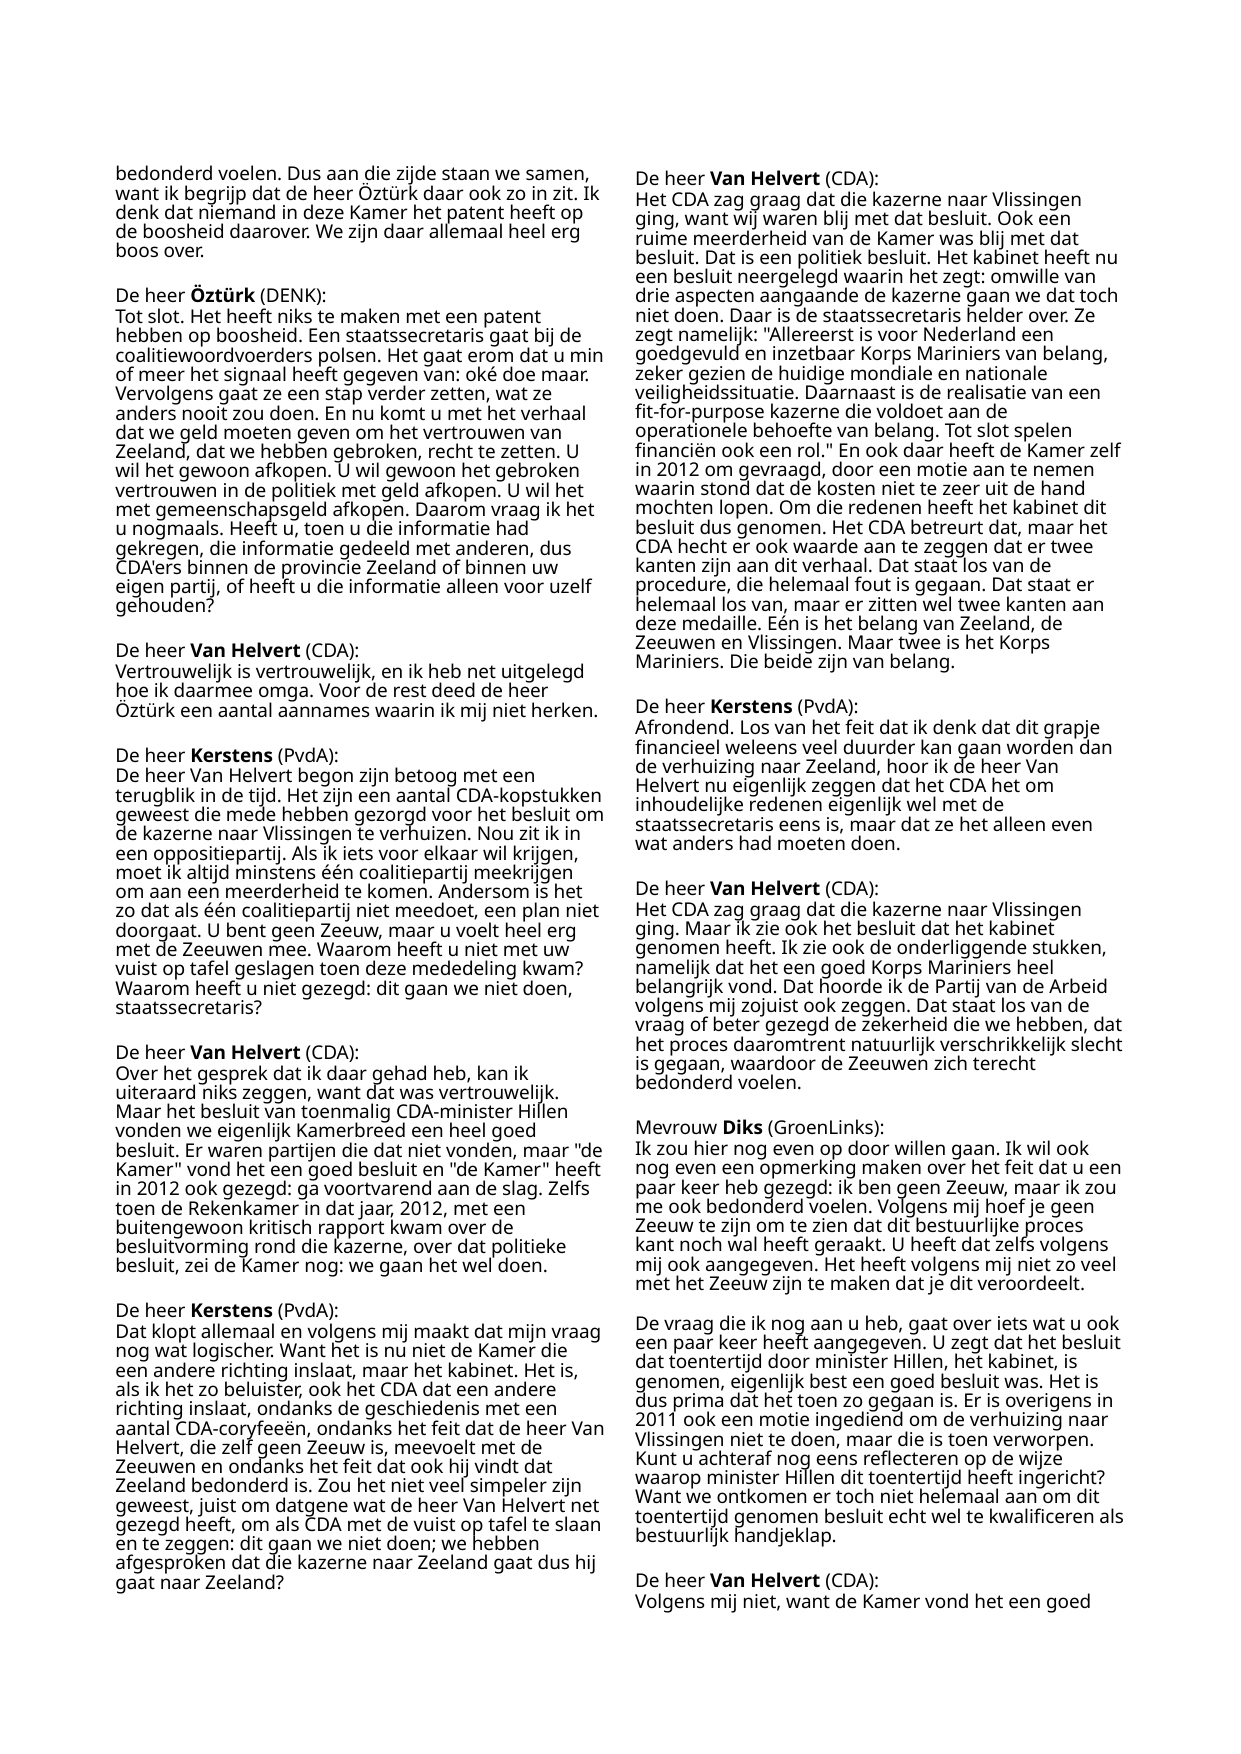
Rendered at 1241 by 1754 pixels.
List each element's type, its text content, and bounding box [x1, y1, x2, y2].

text De heer Kerstens (PvdA): [115, 1297, 605, 1323]
text De heer Kerstens (PvdA): [635, 694, 1125, 719]
text De heer Van Helvert (CDA): [115, 637, 605, 663]
text De heer Van Helvert (CDA): [635, 165, 1125, 191]
text Vertrouwelijk is vertrouwelijk, en ik heb net uitgelegd hoe ik daarmee omga. Voor de rest deed de heer Öztürk een aantal aannames waarin ik mij niet herken. [115, 663, 605, 721]
text bedonderd voelen. Dus aan die zijde staan we samen, want ik begrijp dat de heer Öztürk daar ook zo in zit. Ik denk dat niemand in deze Kamer het patent heeft op de boosheid daarover. We zijn daar allemaal heel erg boos over. [115, 165, 605, 262]
text Volgens mij niet, want de Kamer vond het een goed [635, 1593, 1125, 1612]
text Mevrouw Diks (GroenLinks): [635, 1114, 1125, 1140]
text Ik zou hier nog even op door willen gaan. Ik wil ook nog even een opmerking maken over het feit dat u een paar keer heb gezegd: ik ben geen Zeeuw, maar ik zou me ook bedonderd voelen. Volgens mij hoef je geen Zeeuw te zijn om te zien dat dit bestuurlijke proces kant noch wal heeft geraakt. U heeft dat zelfs volgens mij ook aangegeven. Het heeft volgens mij niet zo veel met het Zeeuw zijn te maken dat je dit veroordeelt. [635, 1140, 1125, 1294]
text Over het gesprek dat ik daar gehad heb, kan ik uiteraard niks zeggen, want dat was vertrouwelijk. Maar het besluit van toenmalig CDA-minister Hillen vonden we eigenlijk Kamerbreed een heel goed besluit. Er waren partijen die dat niet vonden, maar "de Kamer" vond het een goed besluit en "de Kamer" heeft in 2012 ook gezegd: ga voortvarend aan de slag. Zelfs toen de Rekenkamer in dat jaar, 2012, met een buitengewoon kritisch rapport kwam over de besluitvorming rond die kazerne, over dat politieke besluit, zei de Kamer nog: we gaan het wel doen. [115, 1064, 605, 1277]
text De heer Van Helvert (CDA): [635, 1567, 1125, 1593]
text Tot slot. Het heeft niks te maken met een patent hebben op boosheid. Een staatssecretaris gaat bij de coalitiewoordvoerders polsen. Het gaat erom dat u min of meer het signaal heeft gegeven van: oké doe maar. Vervolgens gaat ze een stap verder zetten, wat ze anders nooit zou doen. En nu komt u met het verhaal dat we geld moeten geven om het vertrouwen van Zeeland, dat we hebben gebroken, recht te zetten. U wil het gewoon afkopen. U wil gewoon het gebroken vertrouwen in de politiek met geld afkopen. U wil het met gemeenschapsgeld afkopen. Daarom vraag ik het u nogmaals. Heeft u, toen u die informatie had gekregen, die informatie gedeeld met anderen, dus CDA'ers binnen de provincie Zeeland of binnen uw eigen partij, of heeft u die informatie alleen voor uzelf gehouden? [115, 308, 605, 617]
text De heer Kerstens (PvdA): [115, 742, 605, 767]
text De heer Van Helvert begon zijn betoog met een terugblik in de tijd. Het zijn een aantal CDA-kopstukken geweest die mede hebben gezorgd voor het besluit om de kazerne naar Vlissingen te verhuizen. Nou zit ik in een oppositiepartij. Als ik iets voor elkaar wil krijgen, moet ik altijd minstens één coalitiepartij meekrijgen om aan een meerderheid te komen. Andersom is het zo dat als één coalitiepartij niet meedoet, een plan niet doorgaat. U bent geen Zeeuw, maar u voelt heel erg met de Zeeuwen mee. Waarom heeft u niet met uw vuist op tafel geslagen toen deze mededeling kwam? Waarom heeft u niet gezegd: dit gaan we niet doen, staatssecretaris? [115, 767, 605, 1018]
text Het CDA zag graag dat die kazerne naar Vlissingen ging. Maar ik zie ook het besluit dat het kabinet genomen heeft. Ik zie ook de onderliggende stukken, namelijk dat het een goed Korps Mariniers heel belangrijk vond. Dat hoorde ik de Partij van de Arbeid volgens mij zojuist ook zeggen. Dat staat los van de vraag of beter gezegd de zekerheid die we hebben, dat het proces daaromtrent natuurlijk verschrikkelijk slecht is gegaan, waardoor de Zeeuwen zich terecht bedonderd voelen. [635, 901, 1125, 1093]
text De heer Van Helvert (CDA): [115, 1039, 605, 1064]
text De heer Van Helvert (CDA): [635, 875, 1125, 901]
text Dat klopt allemaal en volgens mij maakt dat mijn vraag nog wat logischer. Want het is nu niet de Kamer die een andere richting inslaat, maar het kabinet. Het is, als ik het zo beluister, ook het CDA dat een andere richting inslaat, ondanks de geschiedenis met een aantal CDA-coryfeeën, ondanks het feit dat de heer Van Helvert, die zelf geen Zeeuw is, meevoelt met de Zeeuwen en ondanks het feit dat ook hij vindt dat Zeeland bedonderd is. Zou het niet veel simpeler zijn geweest, juist om datgene wat de heer Van Helvert net gezegd heeft, om als CDA met de vuist op tafel te slaan en te zeggen: dit gaan we niet doen; we hebben afgesproken dat die kazerne naar Zeeland gaat dus hij gaat naar Zeeland? [115, 1323, 605, 1593]
text De heer Öztürk (DENK): [115, 282, 605, 308]
text Het CDA zag graag dat die kazerne naar Vlissingen ging, want wij waren blij met dat besluit. Ook een ruime meerderheid van de Kamer was blij met dat besluit. Dat is een politiek besluit. Het kabinet heeft nu een besluit neergelegd waarin het zegt: omwille van drie aspecten aangaande de kazerne gaan we dat toch niet doen. Daar is de staatssecretaris helder over. Ze zegt namelijk: "Allereerst is voor Nederland een goedgevuld en inzetbaar Korps Mariniers van belang, zeker gezien de huidige mondiale en nationale veiligheidssituatie. Daarnaast is de realisatie van een fit-for-purpose kazerne die voldoet aan de operationele behoefte van belang. Tot slot spelen financiën ook een rol." En ook daar heeft de Kamer zelf in 2012 om gevraagd, door een motie aan te nemen waarin stond dat de kosten niet te zeer uit de hand mochten lopen. Om die redenen heeft het kabinet dit besluit dus genomen. Het CDA betreurt dat, maar het CDA hecht er ook waarde aan te zeggen dat er twee kanten zijn aan dit verhaal. Dat staat los van de procedure, die helemaal fout is gegaan. Dat staat er helemaal los van, maar er zitten wel twee kanten aan deze medaille. Eén is het belang van Zeeland, de Zeeuwen en Vlissingen. Maar twee is het Korps Mariniers. Die beide zijn van belang. [635, 191, 1125, 673]
text De vraag die ik nog aan u heb, gaat over iets wat u ook een paar keer heeft aangegeven. U zegt dat het besluit dat toentertijd door minister Hillen, het kabinet, is genomen, eigenlijk best een goed besluit was. Het is dus prima dat het toen zo gegaan is. Er is overigens in 2011 ook een motie ingediend om de verhuizing naar Vlissingen niet te doen, maar die is toen verworpen. Kunt u achteraf nog eens reflecteren op de wijze waarop minister Hillen dit toentertijd heeft ingericht? Want we ontkomen er toch niet helemaal aan om dit toentertijd genomen besluit echt wel te kwalificeren als bestuurlijk handjeklap. [635, 1315, 1125, 1546]
text Afrondend. Los van het feit dat ik denk dat dit grapje financieel weleens veel duurder kan gaan worden dan de verhuizing naar Zeeland, hoor ik de heer Van Helvert nu eigenlijk zeggen dat het CDA het om inhoudelijke redenen eigenlijk wel met de staatssecretaris eens is, maar dat ze het alleen even wat anders had moeten doen. [635, 719, 1125, 854]
